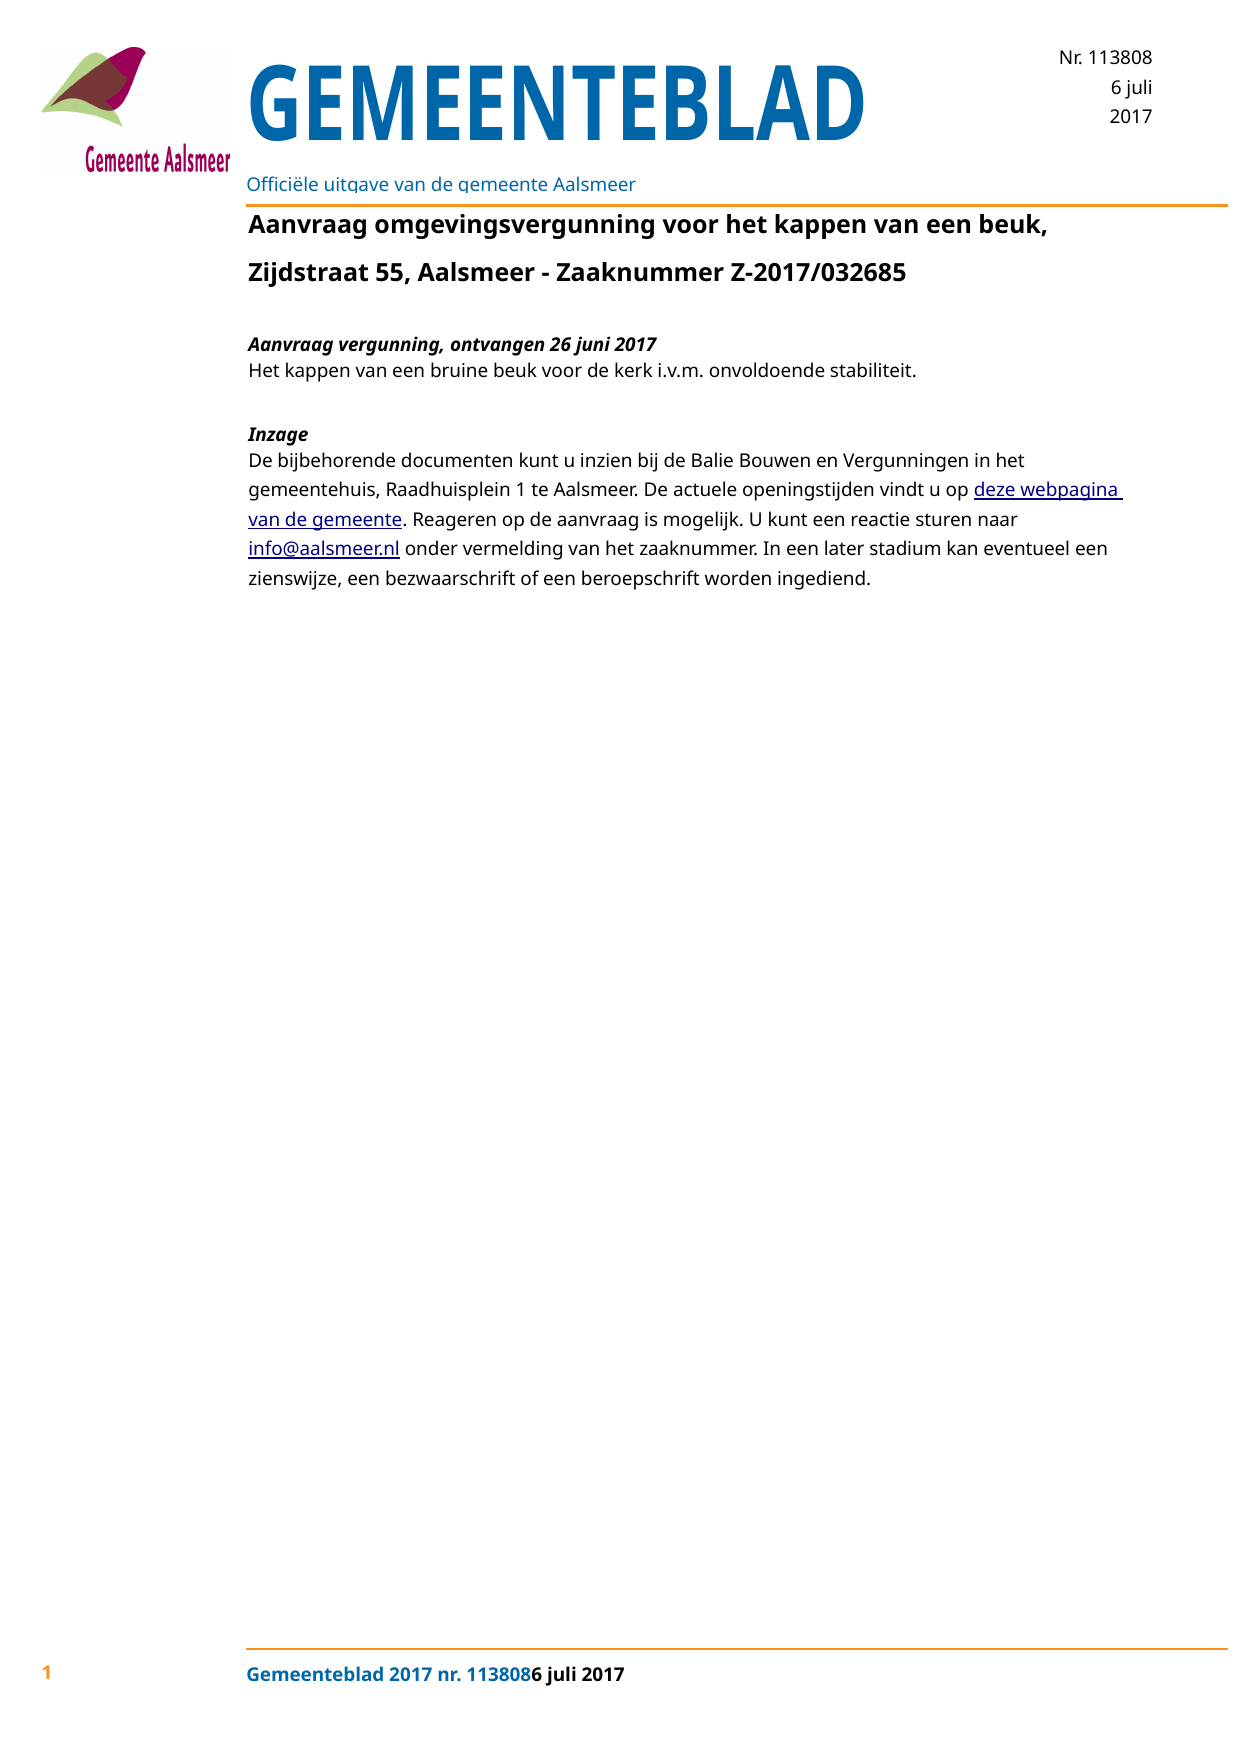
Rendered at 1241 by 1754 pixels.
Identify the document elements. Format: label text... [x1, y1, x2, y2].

picture [41, 47, 231, 172]
text ​ [248, 616, 1152, 641]
text Het kappen van een bruine beuk voor de kerk i.v.m. onvoldoende stabiliteit. [248, 357, 1152, 383]
text De bijbehorende documenten kunt u inzien bij de Balie Bouwen en Vergunningen in het gemeentehuis, Raadhuisplein 1 te Aalsmeer. De actuele openingstijden vindt u op deze webpagina van de gemeente. Reageren op de aanvraag is mogelijk. U kunt een reactie sturen naar info@aalsmeer.nl onder vermelding van het zaaknummer. In een later stadium kan eventueel een zienswijze, een bezwaarschrift of een beroepschrift worden ingediend. [248, 447, 1152, 591]
text Inzage [248, 421, 1152, 447]
text Aanvraag vergunning, ontvangen 26 juni 2017 [248, 331, 1152, 357]
text Aanvraag omgevingsvergunning voor het kappen van een beuk, Zijdstraat 55, Aalsmeer - Zaaknummer Z-2017/032685 [248, 207, 1152, 288]
